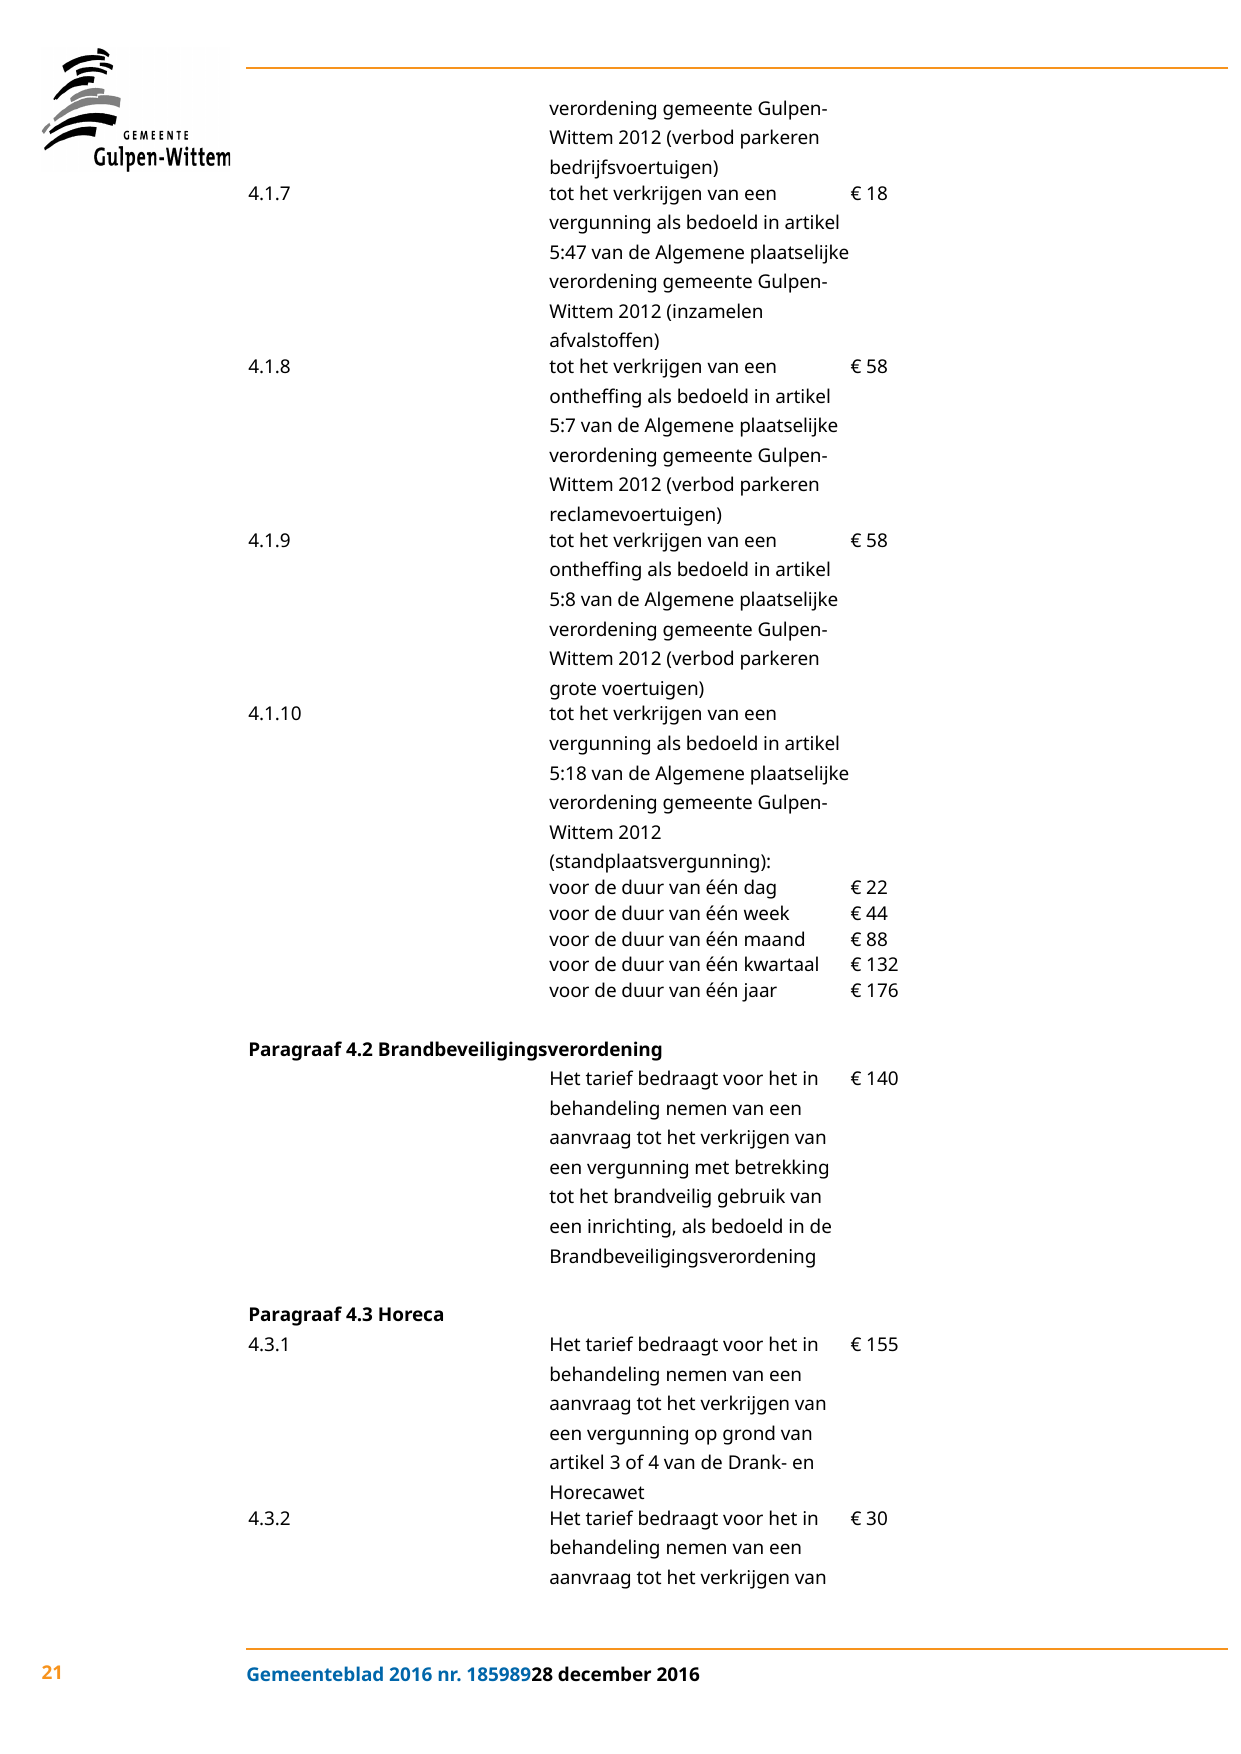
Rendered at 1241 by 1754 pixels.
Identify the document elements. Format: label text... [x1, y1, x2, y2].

table_cell € 18 [850, 180, 1152, 353]
table_cell € 58 [850, 353, 1152, 527]
table_header Het tarief bedraagt voor het in behandeling nemen van een aanvraag tot het verkrijgen van een vergunning met betrekking tot het brandveilig gebruik van een inrichting, als bedoeld in de Brandbeveiligingsverordening [549, 1065, 850, 1269]
table_cell voor de duur van één maand [549, 926, 850, 951]
table_cell 4.1.7 [248, 180, 549, 353]
table_cell tot het verkrijgen van een vergunning als bedoeld in artikel 5:47 van de Algemene plaatselijke verordening gemeente Gulpen-Wittem 2012 (inzamelen afvalstoffen) [549, 180, 850, 353]
table_cell Het tarief bedraagt voor het in behandeling nemen van een aanvraag tot het verkrijgen van [549, 1505, 850, 1590]
table_cell € 58 [850, 527, 1152, 701]
table_cell verordening gemeente Gulpen-Wittem 2012 (verbod parkeren bedrijfsvoertuigen) [549, 95, 850, 180]
table_cell € 30 [850, 1505, 1152, 1590]
table_cell tot het verkrijgen van een vergunning als bedoeld in artikel 5:18 van de Algemene plaatselijke verordening gemeente Gulpen-Wittem 2012 (standplaatsvergunning): [549, 701, 850, 874]
table_cell tot het verkrijgen van een ontheffing als bedoeld in artikel 5:8 van de Algemene plaatselijke verordening gemeente Gulpen-Wittem 2012 (verbod parkeren grote voertuigen) [549, 527, 850, 701]
table_cell voor de duur van één week [549, 900, 850, 926]
table_cell voor de duur van één kwartaal [549, 951, 850, 977]
table_cell € 176 [850, 977, 1152, 1003]
text Paragraaf 4.2 Brandbeveiligingsverordening [248, 1036, 1152, 1061]
table_header € 155 [850, 1331, 1152, 1505]
table_cell [248, 95, 549, 180]
text Paragraaf 4.3 Horeca [248, 1301, 1152, 1327]
table_cell [850, 95, 1152, 180]
table_header [248, 1065, 549, 1269]
table_cell 4.1.9 [248, 527, 549, 701]
table_cell € 132 [850, 951, 1152, 977]
table_cell [850, 701, 1152, 874]
table_cell [248, 900, 549, 926]
table_cell € 44 [850, 900, 1152, 926]
table_cell tot het verkrijgen van een ontheffing als bedoeld in artikel 5:7 van de Algemene plaatselijke verordening gemeente Gulpen-Wittem 2012 (verbod parkeren reclamevoertuigen) [549, 353, 850, 527]
table_cell [248, 977, 549, 1003]
table_cell 4.1.10 [248, 701, 549, 874]
table_cell 4.3.2 [248, 1505, 549, 1590]
table_cell [248, 926, 549, 951]
picture [41, 47, 231, 172]
table_cell [248, 951, 549, 977]
table_header Het tarief bedraagt voor het in behandeling nemen van een aanvraag tot het verkrijgen van een vergunning op grond van artikel 3 of 4 van de Drank- en Horecawet [549, 1331, 850, 1505]
table_cell [248, 874, 549, 900]
table_cell 4.1.8 [248, 353, 549, 527]
table_cell voor de duur van één jaar [549, 977, 850, 1003]
table_header € 140 [850, 1065, 1152, 1269]
table_cell € 88 [850, 926, 1152, 951]
table_cell voor de duur van één dag [549, 874, 850, 900]
table_cell € 22 [850, 874, 1152, 900]
table_header 4.3.1 [248, 1331, 549, 1505]
